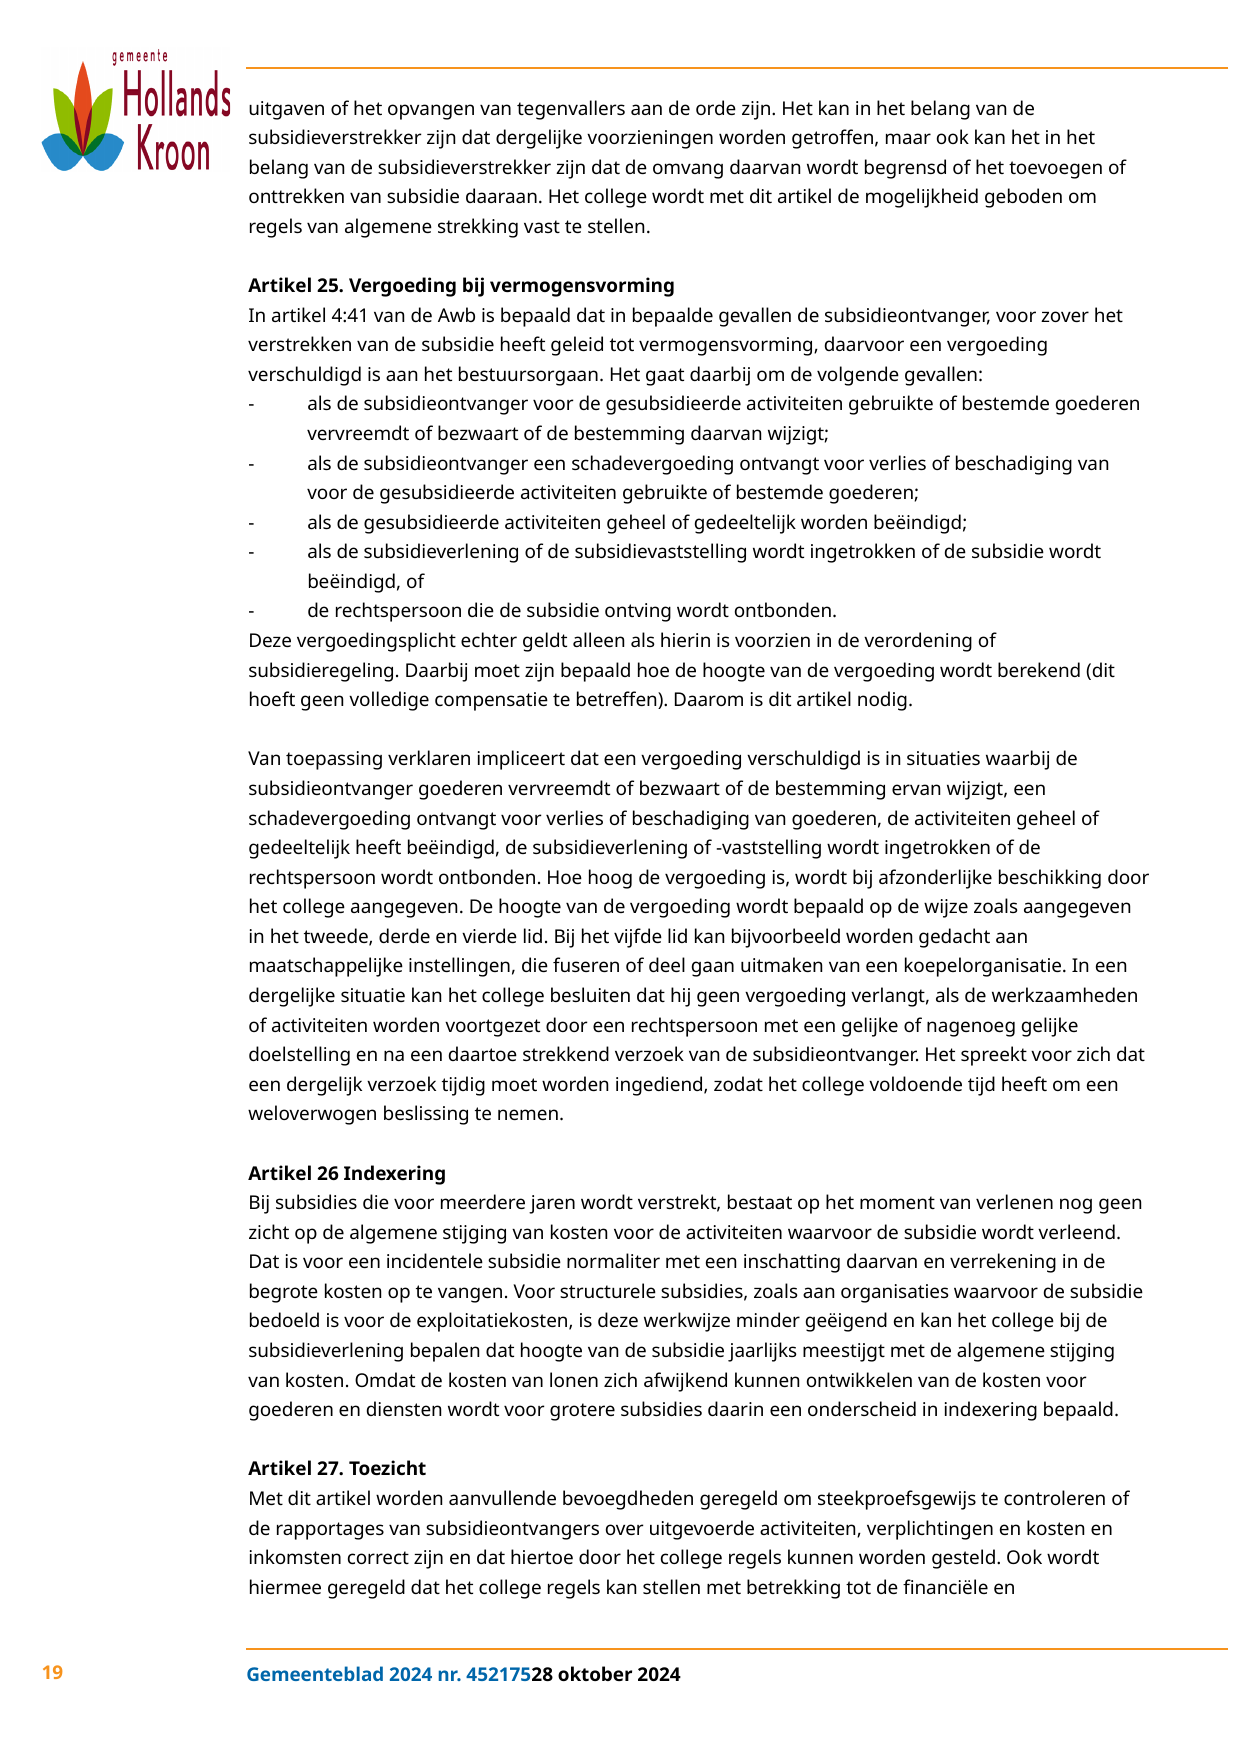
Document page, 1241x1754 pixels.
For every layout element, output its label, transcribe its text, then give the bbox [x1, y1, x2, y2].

text Artikel 27. Toezicht [248, 1456, 1152, 1481]
text Met dit artikel worden aanvullende bevoegdheden geregeld om steekproefsgewijs te controleren of de rapportages van subsidieontvangers over uitgevoerde activiteiten, verplichtingen en kosten en inkomsten correct zijn en dat hiertoe door het college regels kunnen worden gesteld. Ook wordt hiermee geregeld dat het college regels kan stellen met betrekking tot de financiële en [248, 1485, 1152, 1600]
list de rechtspersoon die de subsidie ontving wordt ontbonden. [248, 598, 1152, 623]
text Deze vergoedingsplicht echter geldt alleen als hierin is voorzien in de verordening of subsidieregeling. Daarbij moet zijn bepaald hoe de hoogte van de vergoeding wordt berekend (dit hoeft geen volledige compensatie te betreffen). Daarom is dit artikel nodig. [248, 627, 1152, 712]
text Artikel 26 Indexering [248, 1160, 1152, 1186]
text uitgaven of het opvangen van tegenvallers aan de orde zijn. Het kan in het belang van de subsidieverstrekker zijn dat dergelijke voorzieningen worden getroffen, maar ook kan het in het belang van de subsidieverstrekker zijn dat de omvang daarvan wordt begrensd of het toevoegen of onttrekken van subsidie daaraan. Het college wordt met dit artikel de mogelijkheid geboden om regels van algemene strekking vast te stellen. [248, 95, 1152, 239]
list als de subsidieontvanger een schadevergoeding ontvangt voor verlies of beschadiging van voor de gesubsidieerde activiteiten gebruikte of bestemde goederen; [248, 450, 1152, 505]
picture [41, 47, 231, 172]
text In artikel 4:41 van de Awb is bepaald dat in bepaalde gevallen de subsidieontvanger, voor zover het verstrekken van de subsidie heeft geleid tot vermogensvorming, daarvoor een vergoeding verschuldigd is aan het bestuursorgaan. Het gaat daarbij om de volgende gevallen: [248, 302, 1152, 387]
text Van toepassing verklaren impliceert dat een vergoeding verschuldigd is in situaties waarbij de subsidieontvanger goederen vervreemdt of bezwaart of de bestemming ervan wijzigt, een schadevergoeding ontvangt voor verlies of beschadiging van goederen, de activiteiten geheel of gedeeltelijk heeft beëindigd, de subsidieverlening of -vaststelling wordt ingetrokken of de rechtspersoon wordt ontbonden. Hoe hoog de vergoeding is, wordt bij afzonderlijke beschikking door het college aangegeven. De hoogte van de vergoeding wordt bepaald op de wijze zoals aangegeven in het tweede, derde en vierde lid. Bij het vijfde lid kan bijvoorbeeld worden gedacht aan maatschappelijke instellingen, die fuseren of deel gaan uitmaken van een koepelorganisatie. In een dergelijke situatie kan het college besluiten dat hij geen vergoeding verlangt, als de werkzaamheden of activiteiten worden voortgezet door een rechtspersoon met een gelijke of nagenoeg gelijke doelstelling en na een daartoe strekkend verzoek van de subsidieontvanger. Het spreekt voor zich dat een dergelijk verzoek tijdig moet worden ingediend, zodat het college voldoende tijd heeft om een weloverwogen beslissing te nemen. [248, 746, 1152, 1126]
list als de gesubsidieerde activiteiten geheel of gedeeltelijk worden beëindigd; [248, 509, 1152, 535]
text Bij subsidies die voor meerdere jaren wordt verstrekt, bestaat op het moment van verlenen nog geen zicht op de algemene stijging van kosten voor de activiteiten waarvoor de subsidie wordt verleend. Dat is voor een incidentele subsidie normaliter met een inschatting daarvan en verrekening in de begrote kosten op te vangen. Voor structurele subsidies, zoals aan organisaties waarvoor de subsidie bedoeld is voor de exploitatiekosten, is deze werkwijze minder geëigend en kan het college bij de subsidieverlening bepalen dat hoogte van de subsidie jaarlijks meestijgt met de algemene stijging van kosten. Omdat de kosten van lonen zich afwijkend kunnen ontwikkelen van de kosten voor goederen en diensten wordt voor grotere subsidies daarin een onderscheid in indexering bepaald. [248, 1189, 1152, 1422]
list als de subsidieverlening of de subsidievaststelling wordt ingetrokken of de subsidie wordt beëindigd, of [248, 538, 1152, 594]
list als de subsidieontvanger voor de gesubsidieerde activiteiten gebruikte of bestemde goederen vervreemdt of bezwaart of de bestemming daarvan wijzigt; [248, 391, 1152, 446]
text Artikel 25. Vergoeding bij vermogensvorming [248, 272, 1152, 298]
